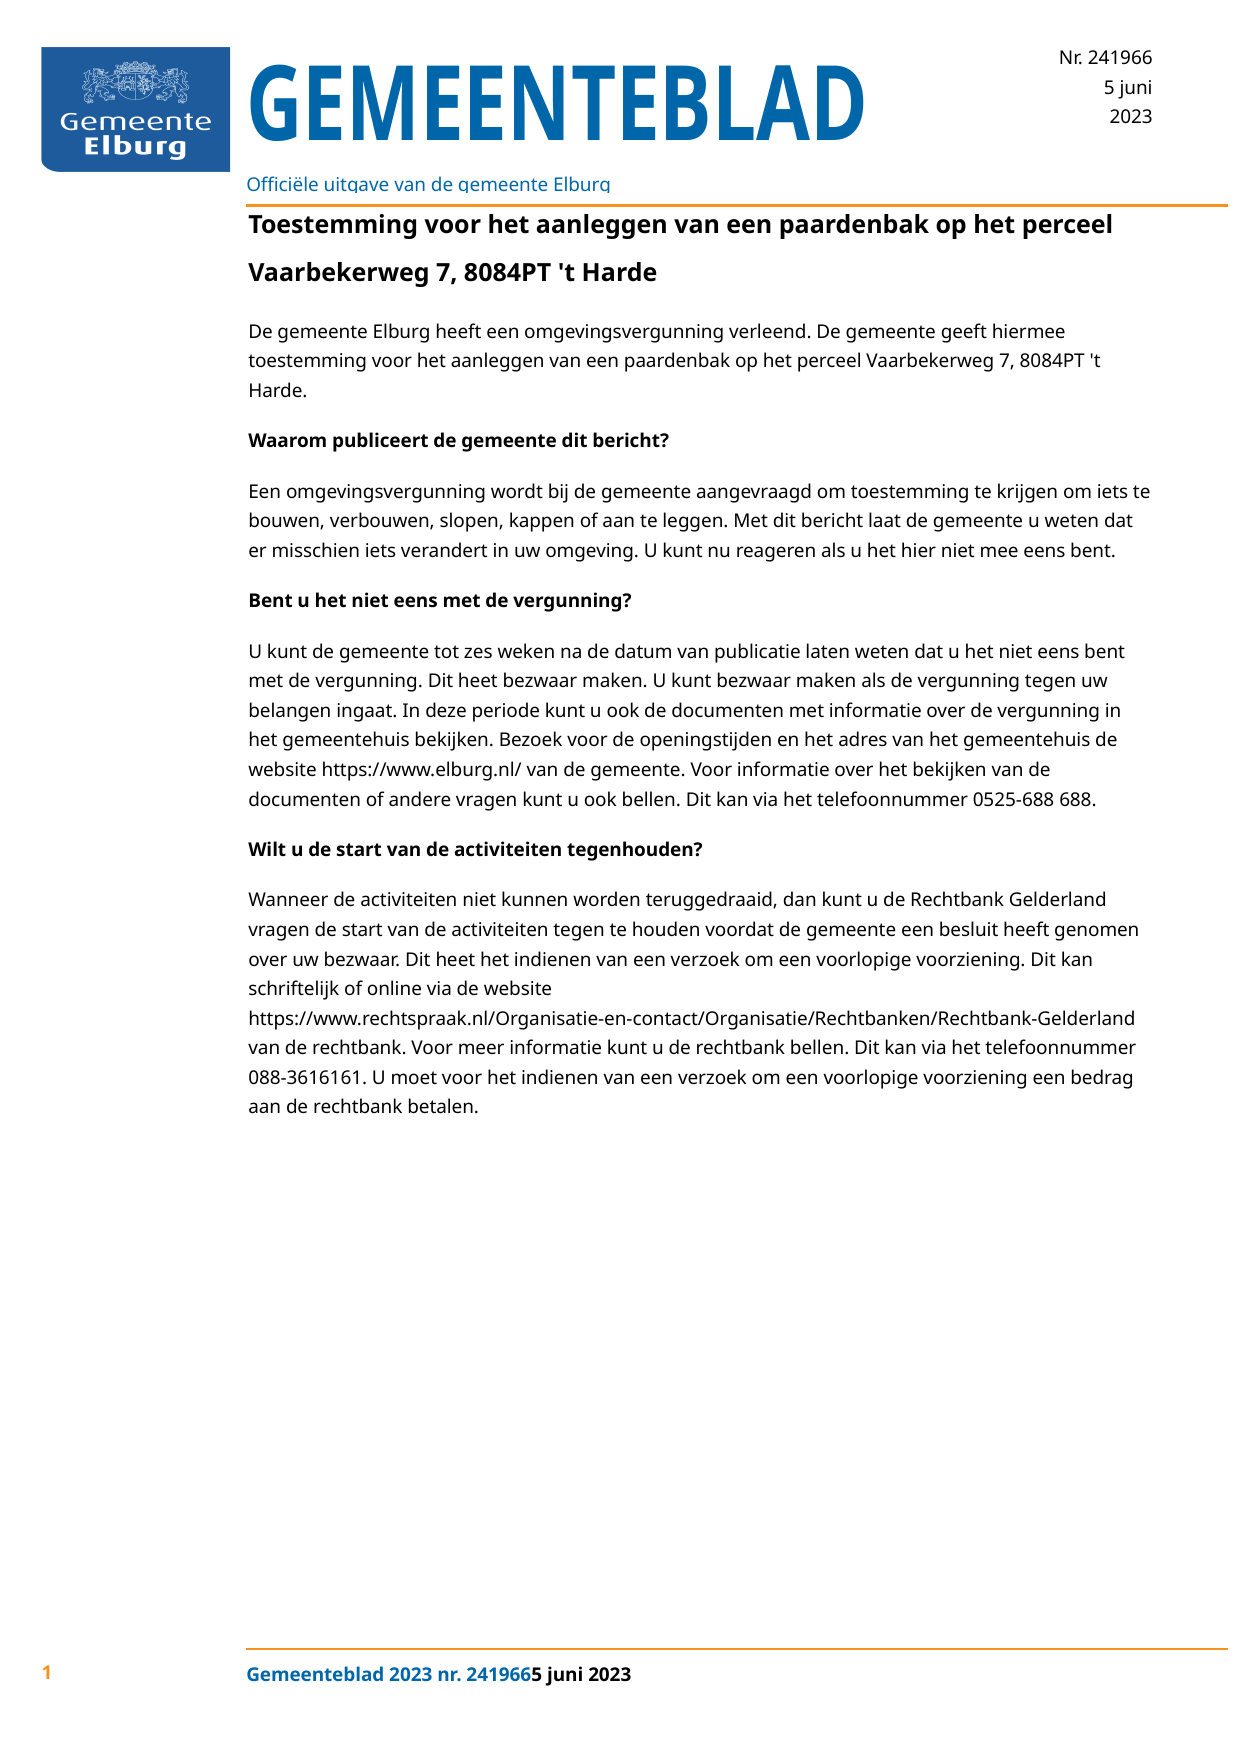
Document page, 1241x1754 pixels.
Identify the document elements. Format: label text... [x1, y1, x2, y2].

text De gemeente Elburg heeft een omgevingsvergunning verleend. De gemeente geeft hiermee toestemming voor het aanleggen van een paardenbak op het perceel Vaarbekerweg 7, 8084PT 't Harde. [248, 318, 1152, 403]
text Waarom publiceert de gemeente dit bericht? [248, 427, 1152, 453]
text Wanneer de activiteiten niet kunnen worden teruggedraaid, dan kunt u de Rechtbank Gelderland vragen de start van de activiteiten tegen te houden voordat de gemeente een besluit heeft genomen over uw bezwaar. Dit heet het indienen van een verzoek om een voorlopige voorziening. Dit kan schriftelijk of online via de website https://www.rechtspraak.nl/Organisatie-en-contact/Organisatie/Rechtbanken/Rechtbank-Gelderland van de rechtbank. Voor meer informatie kunt u de rechtbank bellen. Dit kan via het telefoonnummer 088-3616161. U moet voor het indienen van een verzoek om een voorlopige voorziening een bedrag aan de rechtbank betalen. [248, 887, 1152, 1119]
text Bent u het niet eens met de vergunning? [248, 587, 1152, 613]
text Een omgevingsvergunning wordt bij de gemeente aangevraagd om toestemming te krijgen om iets te bouwen, verbouwen, slopen, kappen of aan te leggen. Met dit bericht laat de gemeente u weten dat er misschien iets verandert in uw omgeving. U kunt nu reageren als u het hier niet mee eens bent. [248, 478, 1152, 563]
text U kunt de gemeente tot zes weken na de datum van publicatie laten weten dat u het niet eens bent met de vergunning. Dit heet bezwaar maken. U kunt bezwaar maken als de vergunning tegen uw belangen ingaat. In deze periode kunt u ook de documenten met informatie over de vergunning in het gemeentehuis bekijken. Bezoek voor de openingstijden en het adres van het gemeentehuis de website https://www.elburg.nl/ van de gemeente. Voor informatie over het bekijken van de documenten of andere vragen kunt u ook bellen. Dit kan via het telefoonnummer 0525-688 688. [248, 638, 1152, 812]
text Wilt u de start van de activiteiten tegenhouden? [248, 836, 1152, 862]
picture [41, 47, 231, 172]
text Toestemming voor het aanleggen van een paardenbak op het perceel Vaarbekerweg 7, 8084PT 't Harde [248, 207, 1152, 288]
